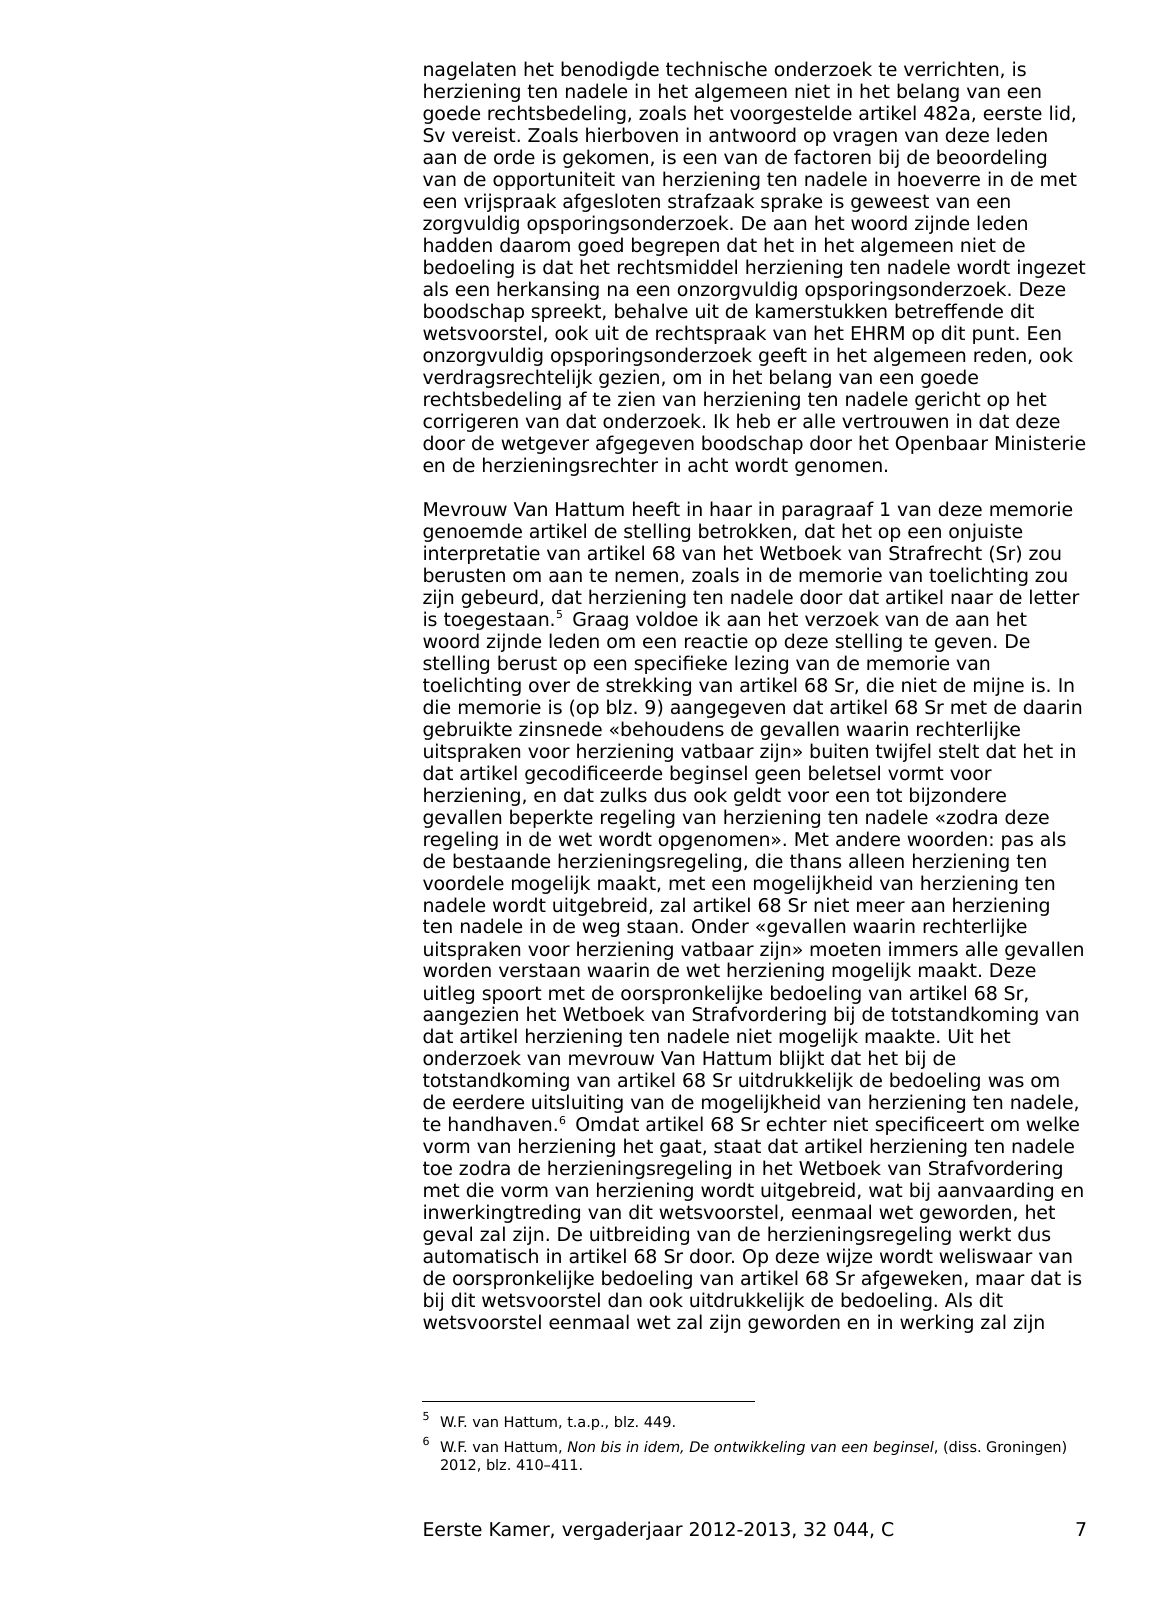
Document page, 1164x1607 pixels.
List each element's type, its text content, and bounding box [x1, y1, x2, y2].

text W.F. van Hattum, Non bis in idem, De ontwikkeling van een beginsel, (diss. Groningen) 2012, blz. 410–411. [422, 1435, 1087, 1474]
text W.F. van Hattum, t.a.p., blz. 449. [422, 1410, 1087, 1432]
text Mevrouw Van Hattum heeft in haar in paragraaf 1 van deze memorie genoemde artikel de stelling betrokken, dat het op een onjuiste interpretatie van artikel 68 van het Wetboek van Strafrecht (Sr) zou berusten om aan te nemen, zoals in de memorie van toelichting zou zijn gebeurd, dat herziening ten nadele door dat artikel naar de letter is toegestaan. Graag voldoe ik aan het verzoek van de aan het woord zijnde leden om een reactie op deze stelling te geven. De stelling berust op een specifieke lezing van de memorie van toelichting over de strekking van artikel 68 Sr, die niet de mijne is. In die memorie is (op blz. 9) aangegeven dat artikel 68 Sr met de daarin gebruikte zinsnede «behoudens de gevallen waarin rechterlijke uitspraken voor herziening vatbaar zijn» buiten twijfel stelt dat het in dat artikel gecodificeerde beginsel geen beletsel vormt voor herziening, en dat zulks dus ook geldt voor een tot bijzondere gevallen beperkte regeling van herziening ten nadele «zodra deze regeling in de wet wordt opgenomen». Met andere woorden: pas als de bestaande herzieningsregeling, die thans alleen herziening ten voordele mogelijk maakt, met een mogelijkheid van herziening ten nadele wordt uitgebreid, zal artikel 68 Sr niet meer aan herziening ten nadele in de weg staan. Onder «gevallen waarin rechterlijke uitspraken voor herziening vatbaar zijn» moeten immers alle gevallen worden verstaan waarin de wet herziening mogelijk maakt. Deze uitleg spoort met de oorspronkelijke bedoeling van artikel 68 Sr, aangezien het Wetboek van Strafvordering bij de totstandkoming van dat artikel herziening ten nadele niet mogelijk maakte. Uit het onderzoek van mevrouw Van Hattum blijkt dat het bij de totstandkoming van artikel 68 Sr uitdrukkelijk de bedoeling was om de eerdere uitsluiting van de mogelijkheid van herziening ten nadele, te handhaven. Omdat artikel 68 Sr echter niet specificeert om welke vorm van herziening het gaat, staat dat artikel herziening ten nadele toe zodra de herzieningsregeling in het Wetboek van Strafvordering met die vorm van herziening wordt uitgebreid, wat bij aanvaarding en inwerkingtreding van dit wetsvoorstel, eenmaal wet geworden, het geval zal zijn. De uitbreiding van de herzieningsregeling werkt dus automatisch in artikel 68 Sr door. Op deze wijze wordt weliswaar van de oorspronkelijke bedoeling van artikel 68 Sr afgeweken, maar dat is bij dit wetsvoorstel dan ook uitdrukkelijk de bedoeling. Als dit wetsvoorstel eenmaal wet zal zijn geworden en in werking zal zijn [422, 499, 1087, 1334]
text nagelaten het benodigde technische onderzoek te verrichten, is herziening ten nadele in het algemeen niet in het belang van een goede rechtsbedeling, zoals het voorgestelde artikel 482a, eerste lid, Sv vereist. Zoals hierboven in antwoord op vragen van deze leden aan de orde is gekomen, is een van de factoren bij de beoordeling van de opportuniteit van herziening ten nadele in hoeverre in de met een vrijspraak afgesloten strafzaak sprake is geweest van een zorgvuldig opsporingsonderzoek. De aan het woord zijnde leden hadden daarom goed begrepen dat het in het algemeen niet de bedoeling is dat het rechtsmiddel herziening ten nadele wordt ingezet als een herkansing na een onzorgvuldig opsporingsonderzoek. Deze boodschap spreekt, behalve uit de kamerstukken betreffende dit wetsvoorstel, ook uit de rechtspraak van het EHRM op dit punt. Een onzorgvuldig opsporingsonderzoek geeft in het algemeen reden, ook verdragsrechtelijk gezien, om in het belang van een goede rechtsbedeling af te zien van herziening ten nadele gericht op het corrigeren van dat onderzoek. Ik heb er alle vertrouwen in dat deze door de wetgever afgegeven boodschap door het Openbaar Ministerie en de herzieningsrechter in acht wordt genomen. [422, 59, 1087, 477]
